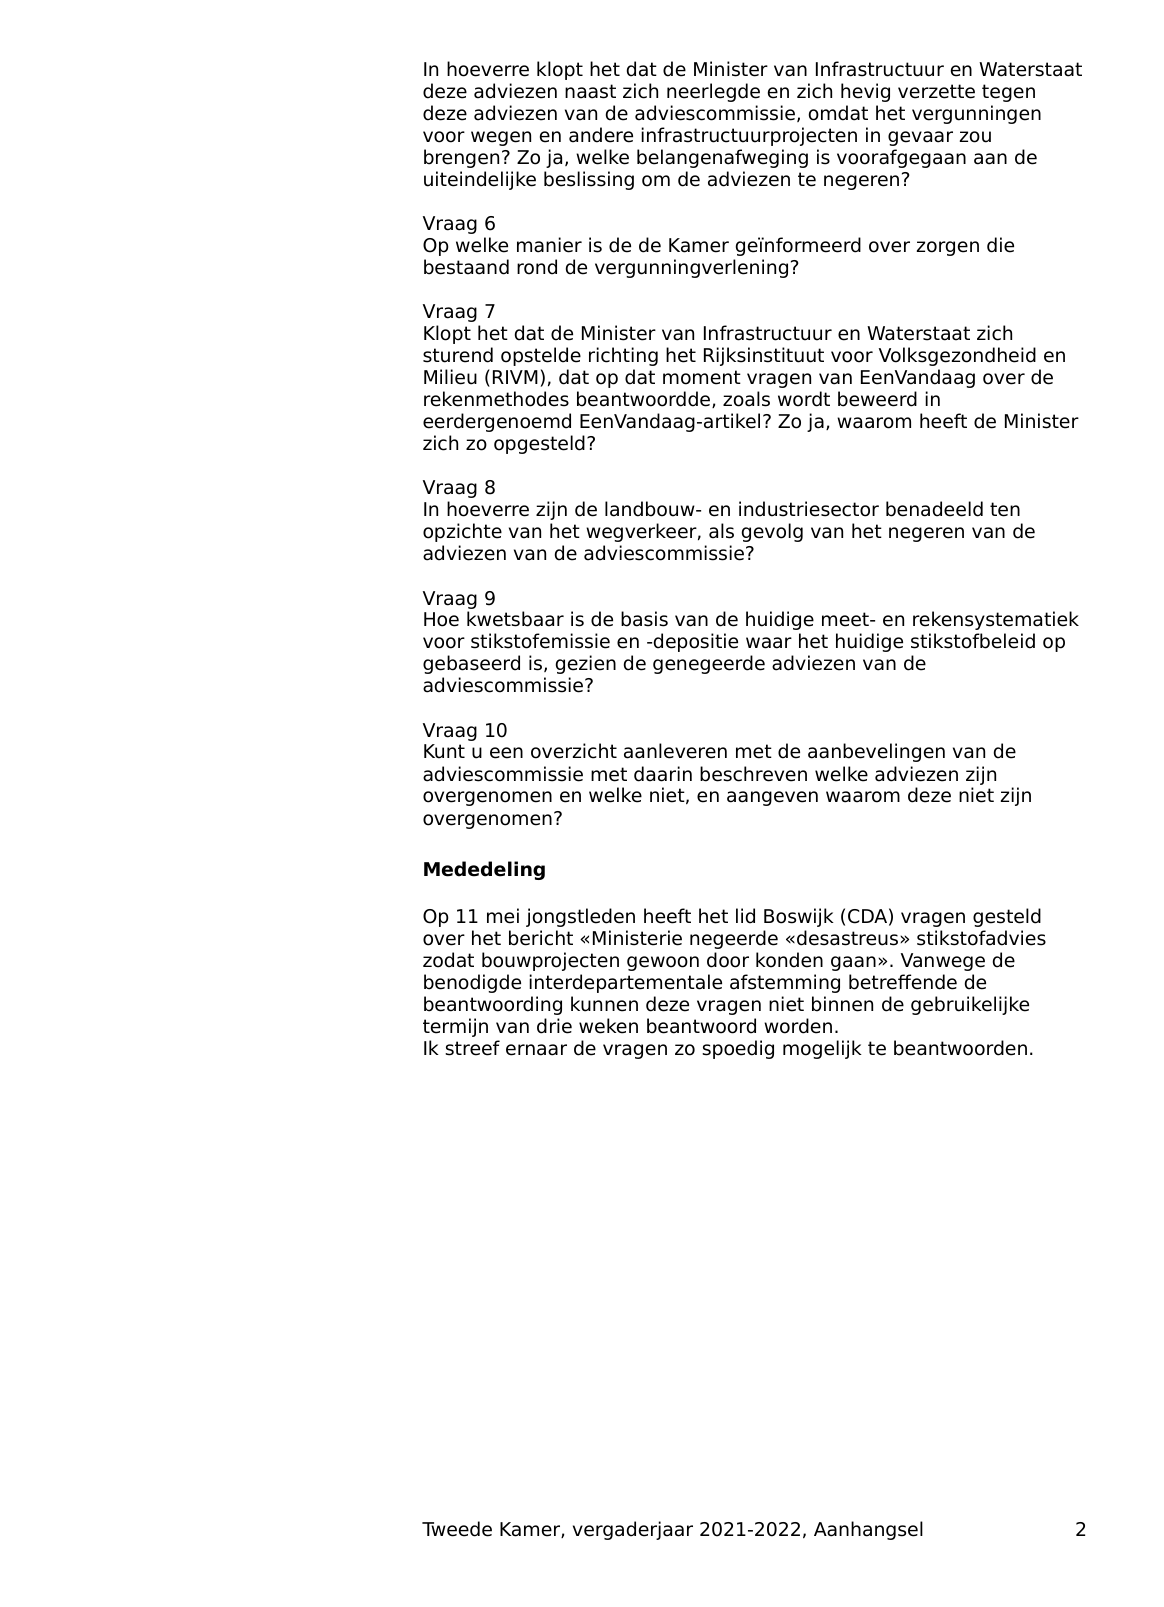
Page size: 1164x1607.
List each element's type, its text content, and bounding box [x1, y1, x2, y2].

text Kunt u een overzicht aanleveren met de aanbevelingen van de adviescommissie met daarin beschreven welke adviezen zijn overgenomen en welke niet, en aangeven waarom deze niet zijn overgenomen? [422, 741, 1087, 829]
text Klopt het dat de Minister van Infrastructuur en Waterstaat zich sturend opstelde richting het Rijksinstituut voor Volksgezondheid en Milieu (RIVM), dat op dat moment vragen van EenVandaag over de rekenmethodes beantwoordde, zoals wordt beweerd in eerdergenoemd EenVandaag-artikel? Zo ja, waarom heeft de Minister zich zo opgesteld? [422, 323, 1087, 455]
text In hoeverre zijn de landbouw- en industriesector benadeeld ten opzichte van het wegverkeer, als gevolg van het negeren van de adviezen van de adviescommissie? [422, 499, 1087, 565]
subtitle Mededeling [422, 859, 1087, 881]
text Hoe kwetsbaar is de basis van de huidige meet- en rekensystematiek voor stikstofemissie en -depositie waar het huidige stikstofbeleid op gebaseerd is, gezien de genegeerde adviezen van de adviescommissie? [422, 609, 1087, 697]
text Vraag 6 [422, 213, 1087, 235]
text Vraag 8 [422, 477, 1087, 499]
text In hoeverre klopt het dat de Minister van Infrastructuur en Waterstaat deze adviezen naast zich neerlegde en zich hevig verzette tegen deze adviezen van de adviescommissie, omdat het vergunningen voor wegen en andere infrastructuurprojecten in gevaar zou brengen? Zo ja, welke belangenafweging is voorafgegaan aan de uiteindelijke beslissing om de adviezen te negeren? [422, 59, 1087, 191]
text Op welke manier is de de Kamer geïnformeerd over zorgen die bestaand rond de vergunningverlening? [422, 235, 1087, 279]
text Ik streef ernaar de vragen zo spoedig mogelijk te beantwoorden. [422, 1038, 1087, 1060]
text Vraag 7 [422, 301, 1087, 323]
text Op 11 mei jongstleden heeft het lid Boswijk (CDA) vragen gesteld over het bericht «Ministerie negeerde «desastreus» stikstofadvies zodat bouwprojecten gewoon door konden gaan». Vanwege de benodigde interdepartementale afstemming betreffende de beantwoording kunnen deze vragen niet binnen de gebruikelijke termijn van drie weken beantwoord worden. [422, 906, 1087, 1038]
text Vraag 9 [422, 587, 1087, 609]
text Vraag 10 [422, 719, 1087, 741]
